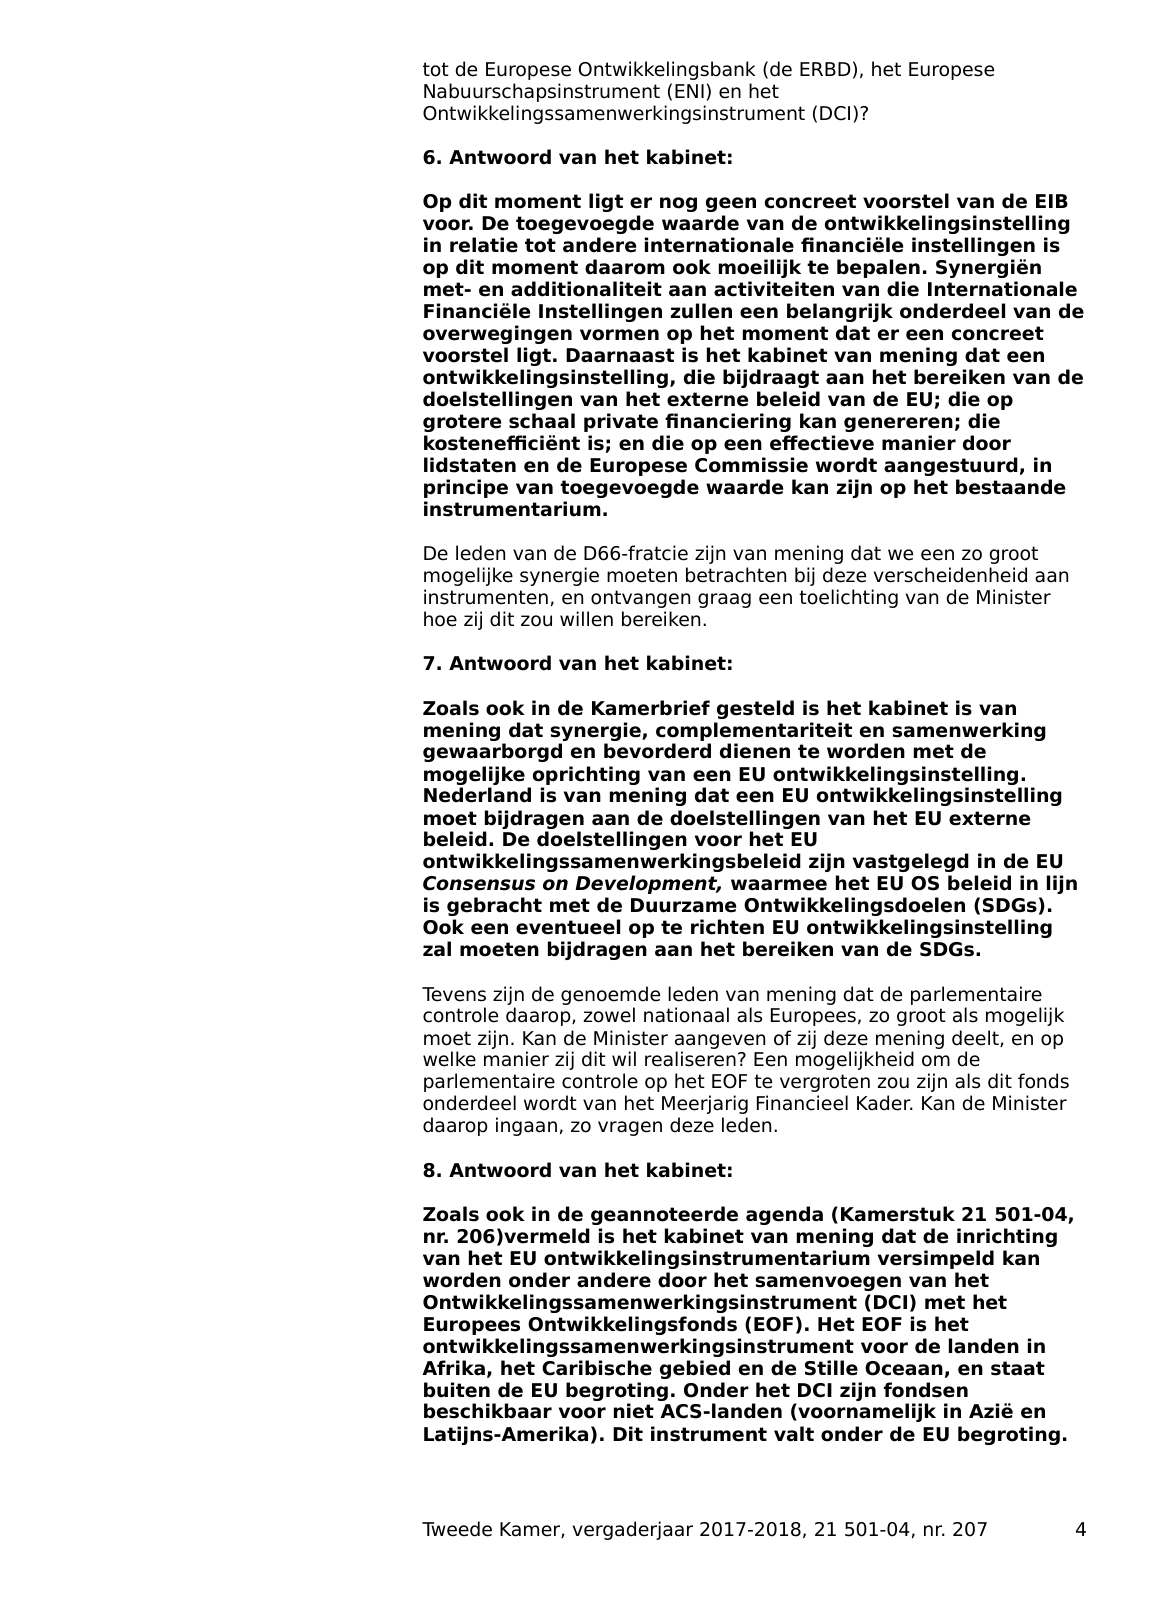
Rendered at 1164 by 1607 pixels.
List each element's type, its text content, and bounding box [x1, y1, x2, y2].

text Zoals ook in de geannoteerde agenda (Kamerstuk 21 501-04, nr. 206)vermeld is het kabinet van mening dat de inrichting van het EU ontwikkelingsinstrumentarium versimpeld kan worden onder andere door het samenvoegen van het Ontwikkelingssamenwerkingsinstrument (DCI) met het Europees Ontwikkelingsfonds (EOF). Het EOF is het ontwikkelingssamenwerkingsinstrument voor de landen in Afrika, het Caribische gebied en de Stille Oceaan, en staat buiten de EU begroting. Onder het DCI zijn fondsen beschikbaar voor niet ACS-landen (voornamelijk in Azië en Latijns-Amerika). Dit instrument valt onder de EU begroting. [422, 1204, 1087, 1445]
text 7. Antwoord van het kabinet: [422, 653, 1087, 675]
text Op dit moment ligt er nog geen concreet voorstel van de EIB voor. De toegevoegde waarde van de ontwikkelingsinstelling in relatie tot andere internationale financiële instellingen is op dit moment daarom ook moeilijk te bepalen. Synergiën met- en additionaliteit aan activiteiten van die Internationale Financiële Instellingen zullen een belangrijk onderdeel van de overwegingen vormen op het moment dat er een concreet voorstel ligt. Daarnaast is het kabinet van mening dat een ontwikkelingsinstelling, die bijdraagt aan het bereiken van de doelstellingen van het externe beleid van de EU; die op grotere schaal private financiering kan genereren; die kostenefficiënt is; en die op een effectieve manier door lidstaten en de Europese Commissie wordt aangestuurd, in principe van toegevoegde waarde kan zijn op het bestaande instrumentarium. [422, 191, 1087, 521]
text 8. Antwoord van het kabinet: [422, 1159, 1087, 1181]
text 6. Antwoord van het kabinet: [422, 147, 1087, 169]
text Zoals ook in de Kamerbrief gesteld is het kabinet is van mening dat synergie, complementariteit en samenwerking gewaarborgd en bevorderd dienen te worden met de mogelijke oprichting van een EU ontwikkelingsinstelling. Nederland is van mening dat een EU ontwikkelingsinstelling moet bijdragen aan de doelstellingen van het EU externe beleid. De doelstellingen voor het EU ontwikkelingssamenwerkingsbeleid zijn vastgelegd in de EU Consensus on Development, waarmee het EU OS beleid in lijn is gebracht met de Duurzame Ontwikkelingsdoelen (SDGs). Ook een eventueel op te richten EU ontwikkelingsinstelling zal moeten bijdragen aan het bereiken van de SDGs. [422, 697, 1087, 961]
text De leden van de D66-fratcie zijn van mening dat we een zo groot mogelijke synergie moeten betrachten bij deze verscheidenheid aan instrumenten, en ontvangen graag een toelichting van de Minister hoe zij dit zou willen bereiken. [422, 543, 1087, 631]
text tot de Europese Ontwikkelingsbank (de ERBD), het Europese Nabuurschapsinstrument (ENI) en het Ontwikkelingssamenwerkingsinstrument (DCI)? [422, 59, 1087, 125]
text Tevens zijn de genoemde leden van mening dat de parlementaire controle daarop, zowel nationaal als Europees, zo groot als mogelijk moet zijn. Kan de Minister aangeven of zij deze mening deelt, en op welke manier zij dit wil realiseren? Een mogelijkheid om de parlementaire controle op het EOF te vergroten zou zijn als dit fonds onderdeel wordt van het Meerjarig Financieel Kader. Kan de Minister daarop ingaan, zo vragen deze leden. [422, 983, 1087, 1137]
